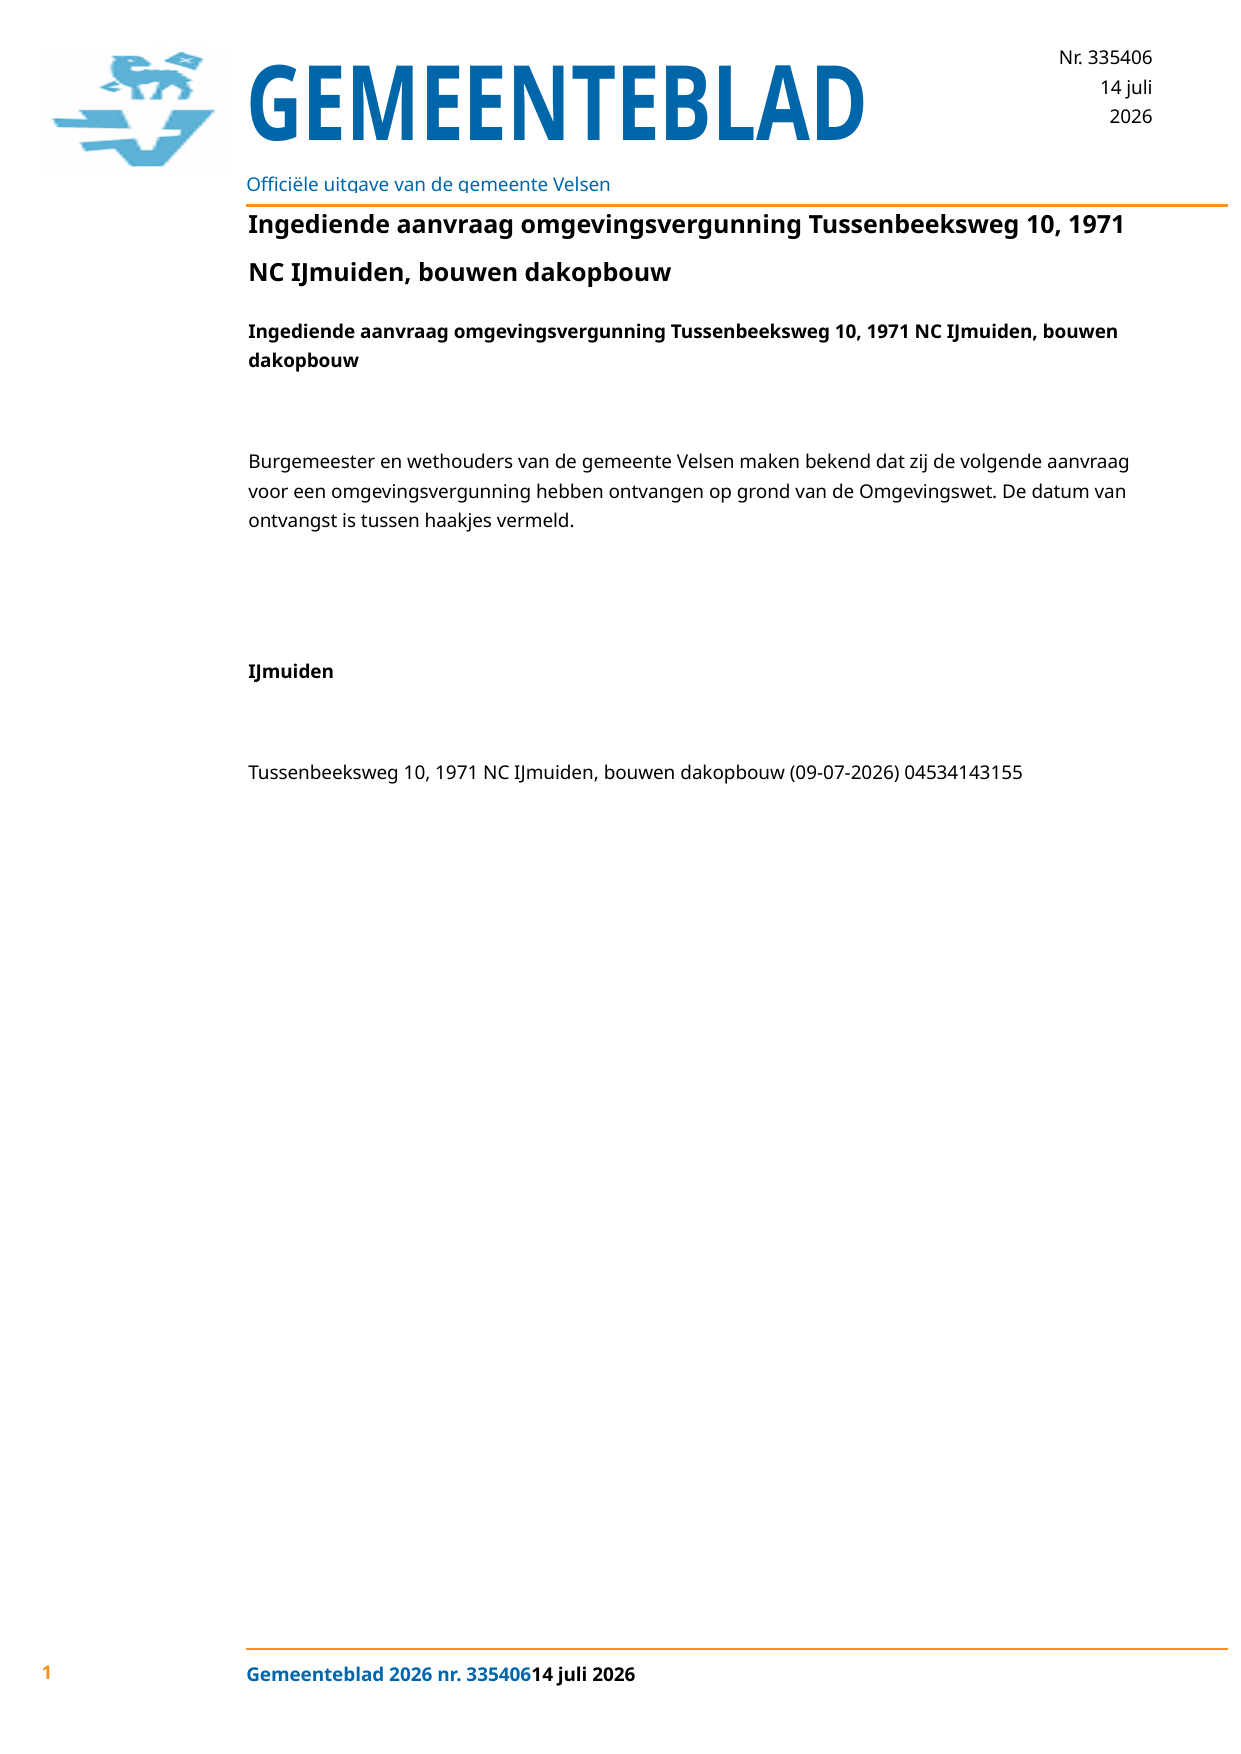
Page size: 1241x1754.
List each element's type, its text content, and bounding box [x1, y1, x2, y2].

text Burgemeester en wethouders van de gemeente Velsen maken bekend dat zij de volgende aanvraag voor een omgevingsvergunning hebben ontvangen op grond van de Omgevingswet. De datum van ontvangst is tussen haakjes vermeld. [248, 448, 1152, 533]
text IJmuiden [248, 659, 1152, 684]
text Tussenbeeksweg 10, 1971 NC IJmuiden, bouwen dakopbouw (09-07-2026) 04534143155 [248, 759, 1152, 785]
picture [41, 47, 231, 172]
text Ingediende aanvraag omgevingsvergunning Tussenbeeksweg 10, 1971 NC IJmuiden, bouwen dakopbouw [248, 318, 1152, 373]
text Ingediende aanvraag omgevingsvergunning Tussenbeeksweg 10, 1971 NC IJmuiden, bouwen dakopbouw [248, 207, 1152, 288]
